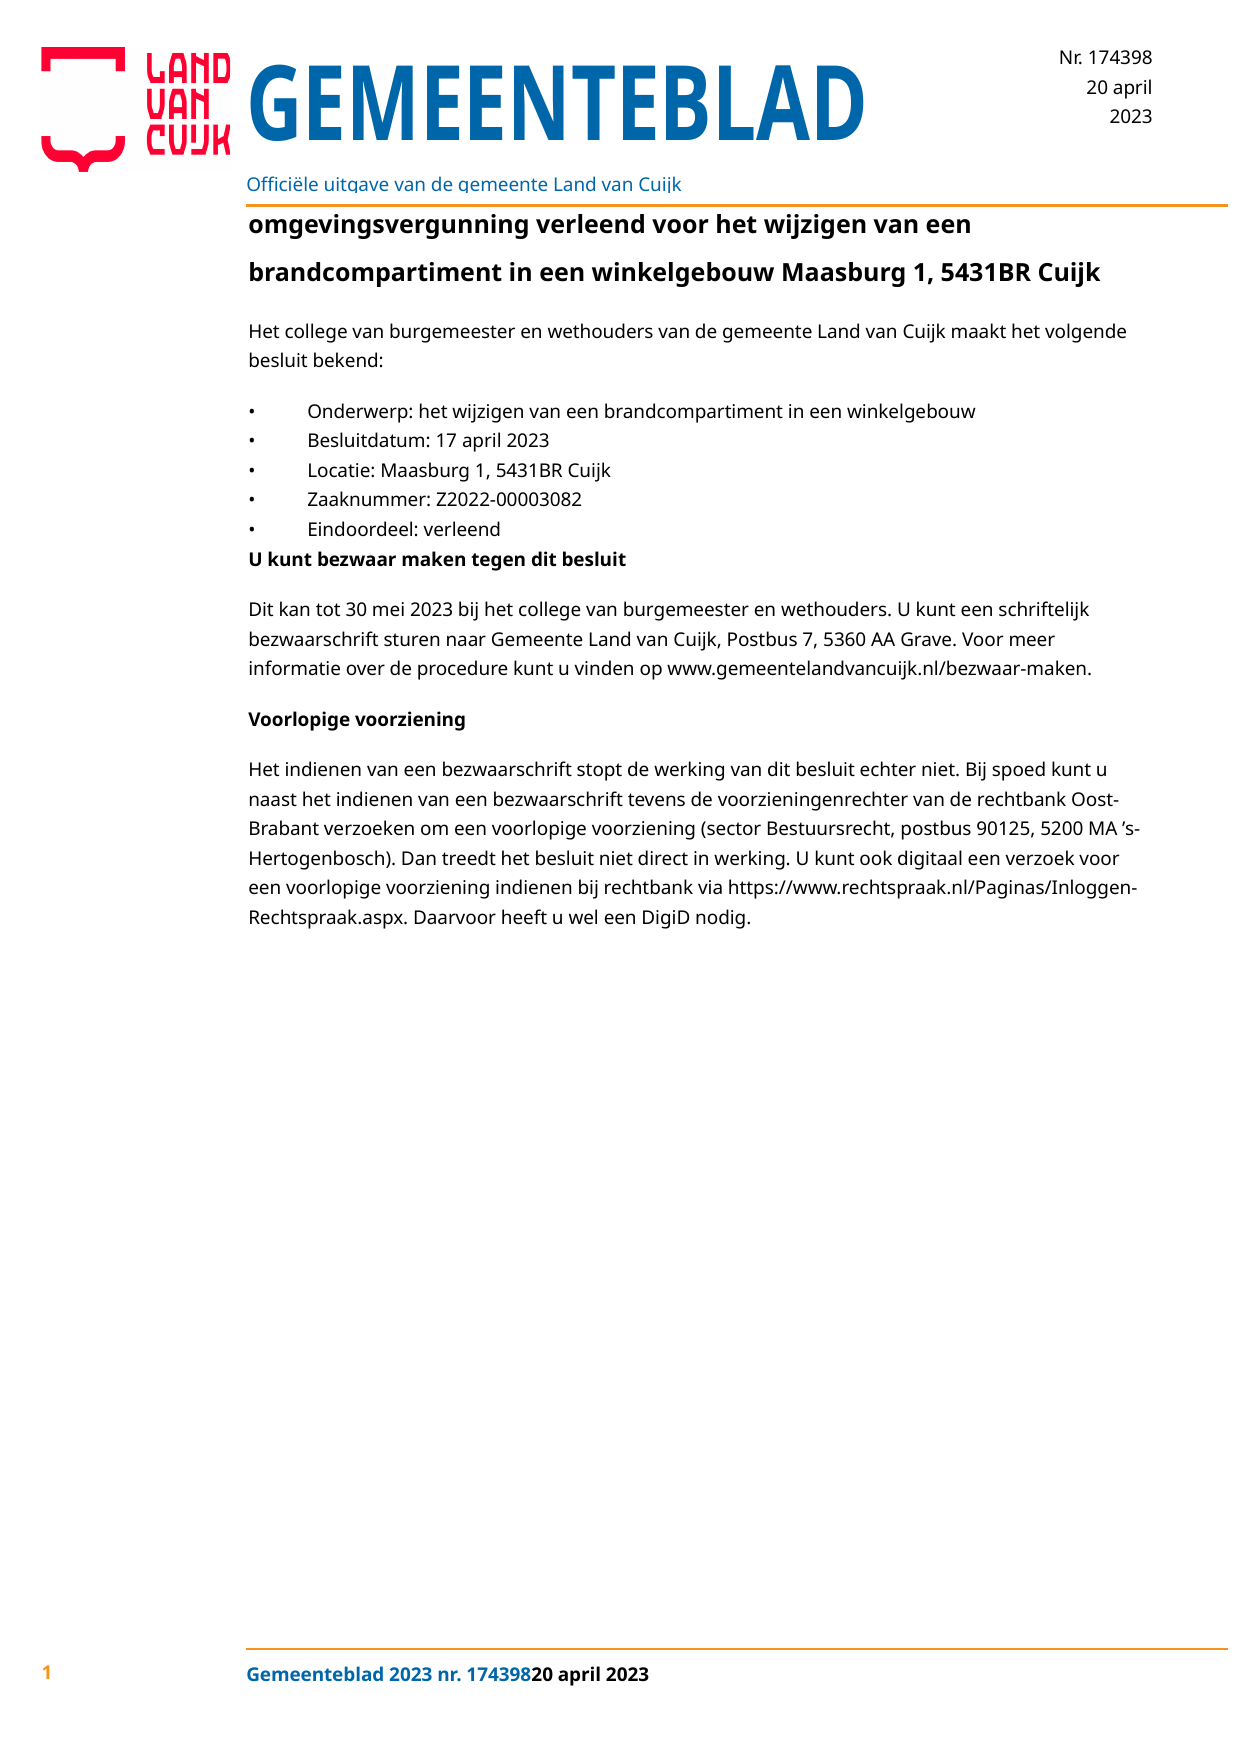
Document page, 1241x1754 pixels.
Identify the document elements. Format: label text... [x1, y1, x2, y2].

text Voorlopige voorziening [248, 706, 1152, 732]
list Onderwerp: het wijzigen van een brandcompartiment in een winkelgebouw [248, 398, 1152, 424]
list Locatie: Maasburg 1, 5431BR Cuijk [248, 457, 1152, 483]
text Het college van burgemeester en wethouders van de gemeente Land van Cuijk maakt het volgende besluit bekend: [248, 318, 1152, 373]
text omgevingsvergunning verleend voor het wijzigen van een brandcompartiment in een winkelgebouw Maasburg 1, 5431BR Cuijk [248, 207, 1152, 288]
text Dit kan tot 30 mei 2023 bij het college van burgemeester en wethouders. U kunt een schriftelijk bezwaarschrift sturen naar Gemeente Land van Cuijk, Postbus 7, 5360 AA Grave. Voor meer informatie over de procedure kunt u vinden op www.gemeentelandvancuijk.nl/bezwaar-maken. [248, 596, 1152, 681]
text U kunt bezwaar maken tegen dit besluit [248, 546, 1152, 572]
text Het indienen van een bezwaarschrift stopt de werking van dit besluit echter niet. Bij spoed kunt u naast het indienen van een bezwaarschrift tevens de voorzieningenrechter van de rechtbank Oost-Brabant verzoeken om een voorlopige voorziening (sector Bestuursrecht, postbus 90125, 5200 MA ’s-Hertogenbosch). Dan treedt het besluit niet direct in werking. U kunt ook digitaal een verzoek voor een voorlopige voorziening indienen bij rechtbank via https://www.rechtspraak.nl/Paginas/Inloggen-Rechtspraak.aspx. Daarvoor heeft u wel een DigiD nodig. [248, 756, 1152, 930]
picture [41, 47, 231, 172]
list Zaaknummer: Z2022-00003082 [248, 487, 1152, 512]
list Eindoordeel: verleend [248, 516, 1152, 542]
list Besluitdatum: 17 april 2023 [248, 427, 1152, 453]
